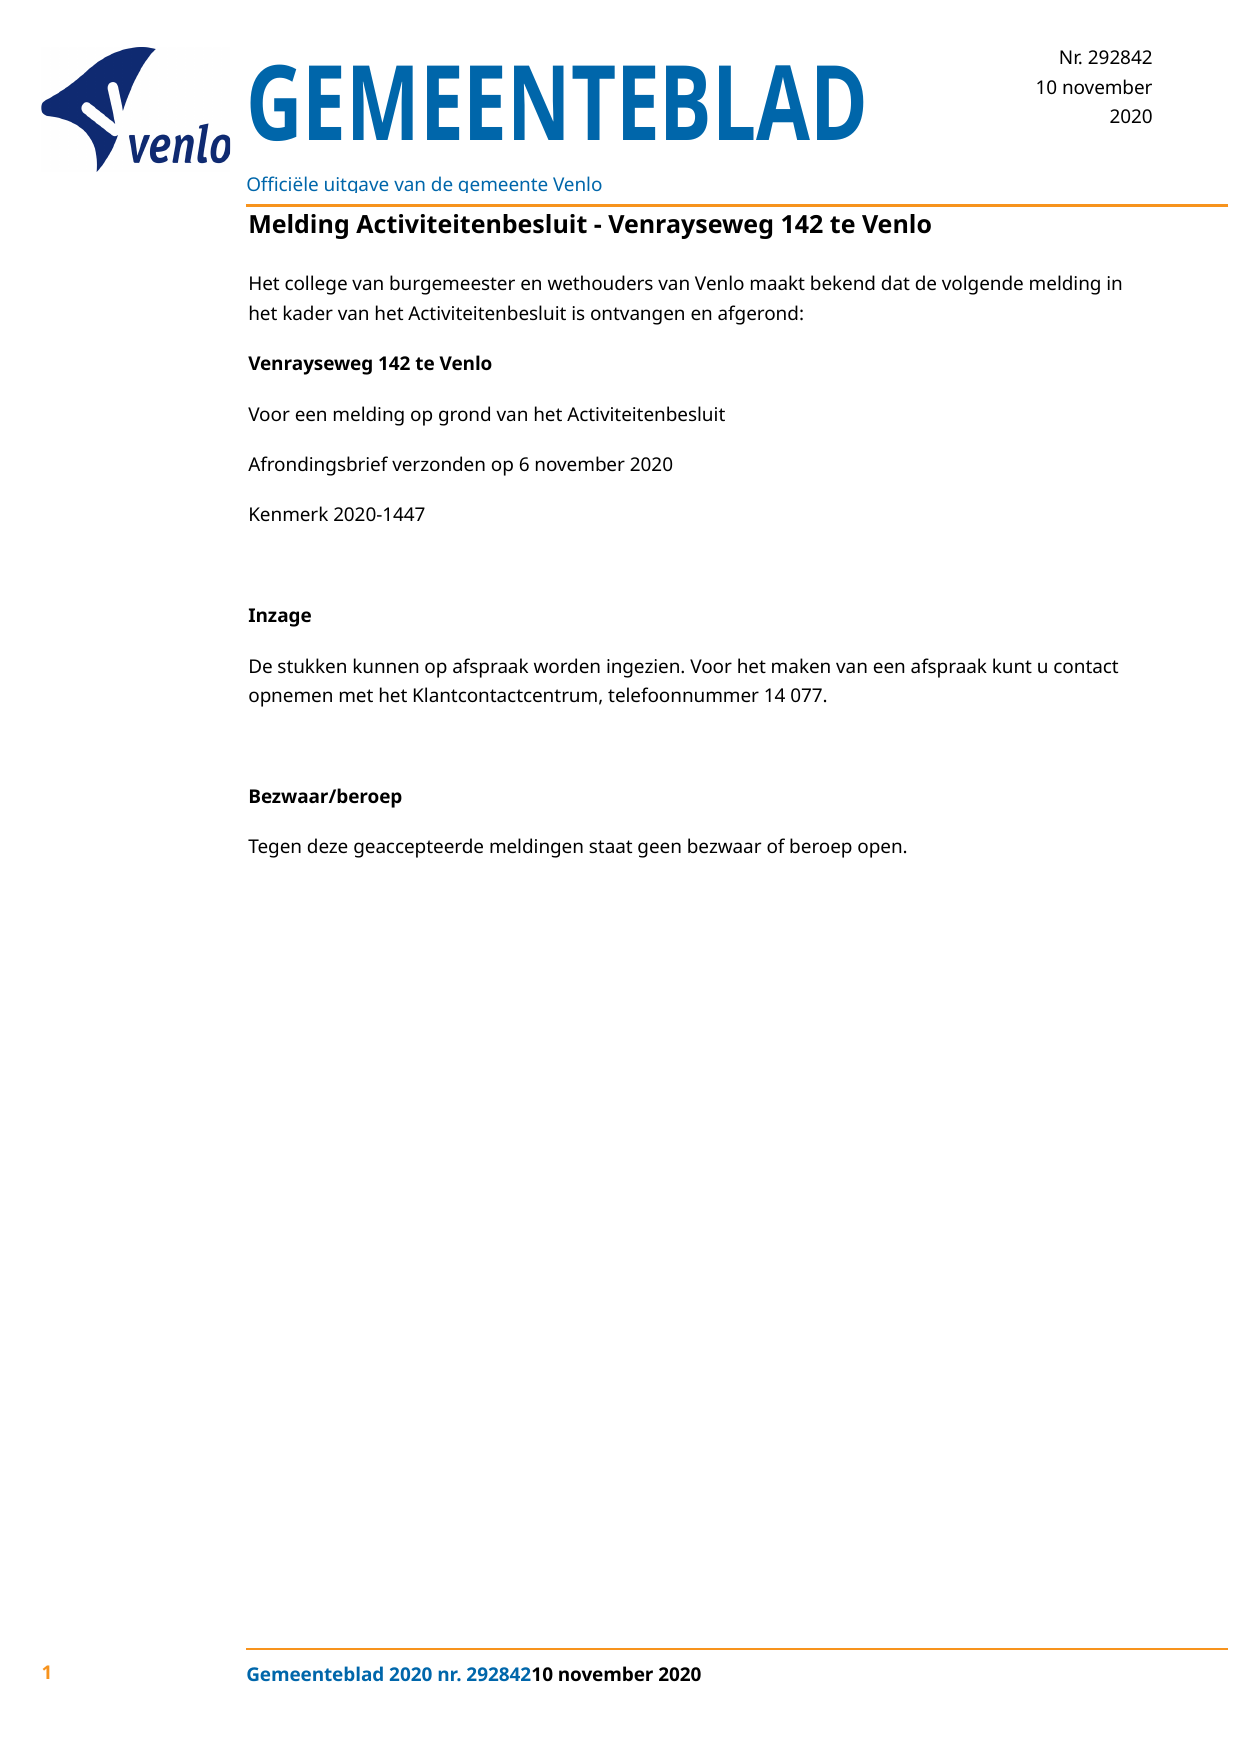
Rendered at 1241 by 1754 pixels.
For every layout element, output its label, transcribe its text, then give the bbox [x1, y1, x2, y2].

text Venrayseweg 142 te Venlo [248, 350, 1152, 376]
text Tegen deze geaccepteerde meldingen staat geen bezwaar of beroep open. [248, 834, 1152, 859]
text Inzage [248, 602, 1152, 628]
text Het college van burgemeester en wethouders van Venlo maakt bekend dat de volgende melding in het kader van het Activiteitenbesluit is ontvangen en afgerond: [248, 270, 1152, 326]
text De stukken kunnen op afspraak worden ingezien. Voor het maken van een afspraak kunt u contact opnemen met het Klantcontactcentrum, telefoonnummer 14 077. [248, 653, 1152, 708]
text Melding Activiteitenbesluit - Venrayseweg 142 te Venlo [248, 207, 1152, 241]
text Kenmerk 2020-1447 [248, 502, 1152, 527]
picture [41, 47, 231, 172]
text Bezwaar/beroep [248, 783, 1152, 809]
text Voor een melding op grond van het Activiteitenbesluit [248, 401, 1152, 426]
text Afrondingsbrief verzonden op 6 november 2020 [248, 451, 1152, 477]
